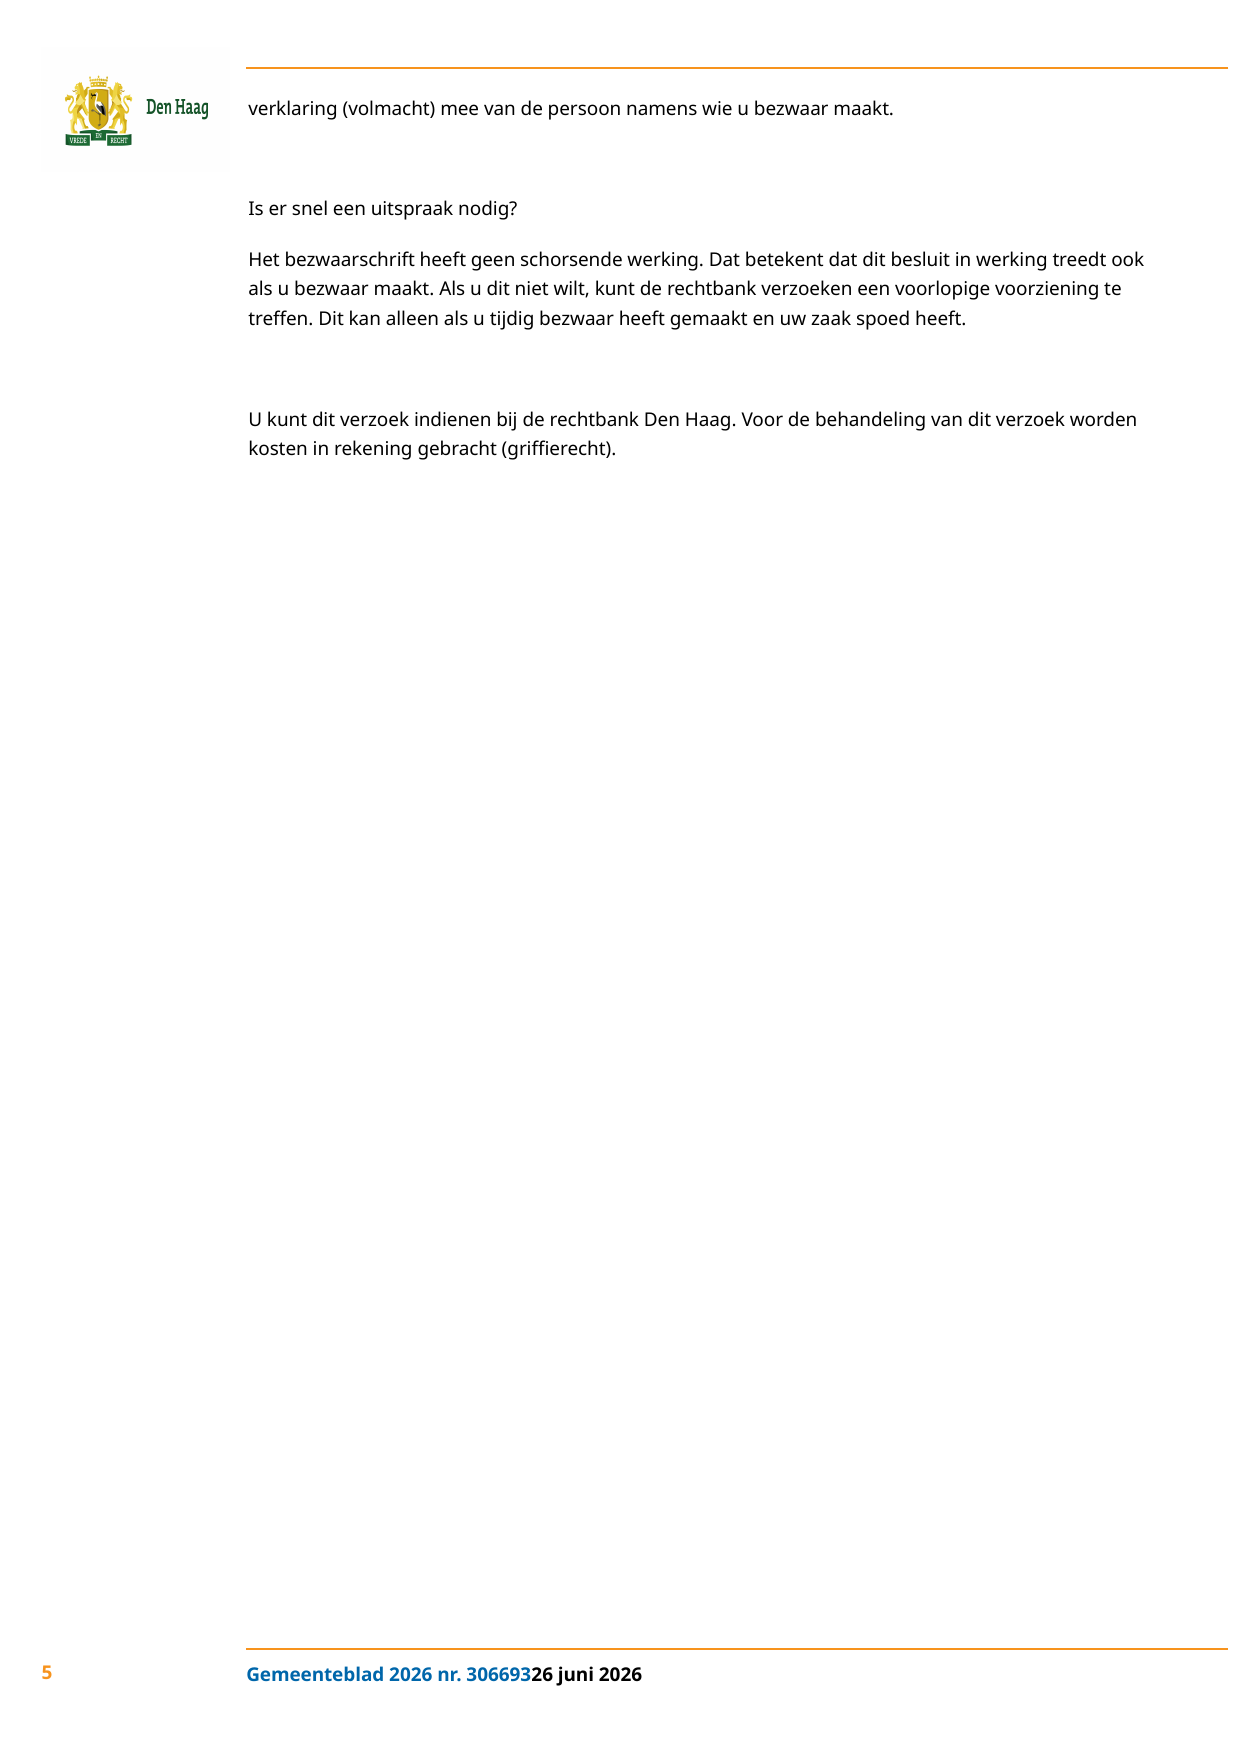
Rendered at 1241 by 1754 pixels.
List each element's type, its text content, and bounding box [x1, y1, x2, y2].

text verklaring (volmacht) mee van de persoon namens wie u bezwaar maakt. [248, 95, 1152, 121]
text Is er snel een uitspraak nodig? [248, 196, 1152, 221]
text Het bezwaarschrift heeft geen schorsende werking. Dat betekent dat dit besluit in werking treedt ook als u bezwaar maakt. Als u dit niet wilt, kunt de rechtbank verzoeken een voorlopige voorziening te treffen. Dit kan alleen als u tijdig bezwaar heeft gemaakt en uw zaak spoed heeft. [248, 246, 1152, 331]
text U kunt dit verzoek indienen bij de rechtbank Den Haag. Voor de behandeling van dit verzoek worden kosten in rekening gebracht (griffierecht). [248, 406, 1152, 461]
picture [41, 47, 231, 172]
